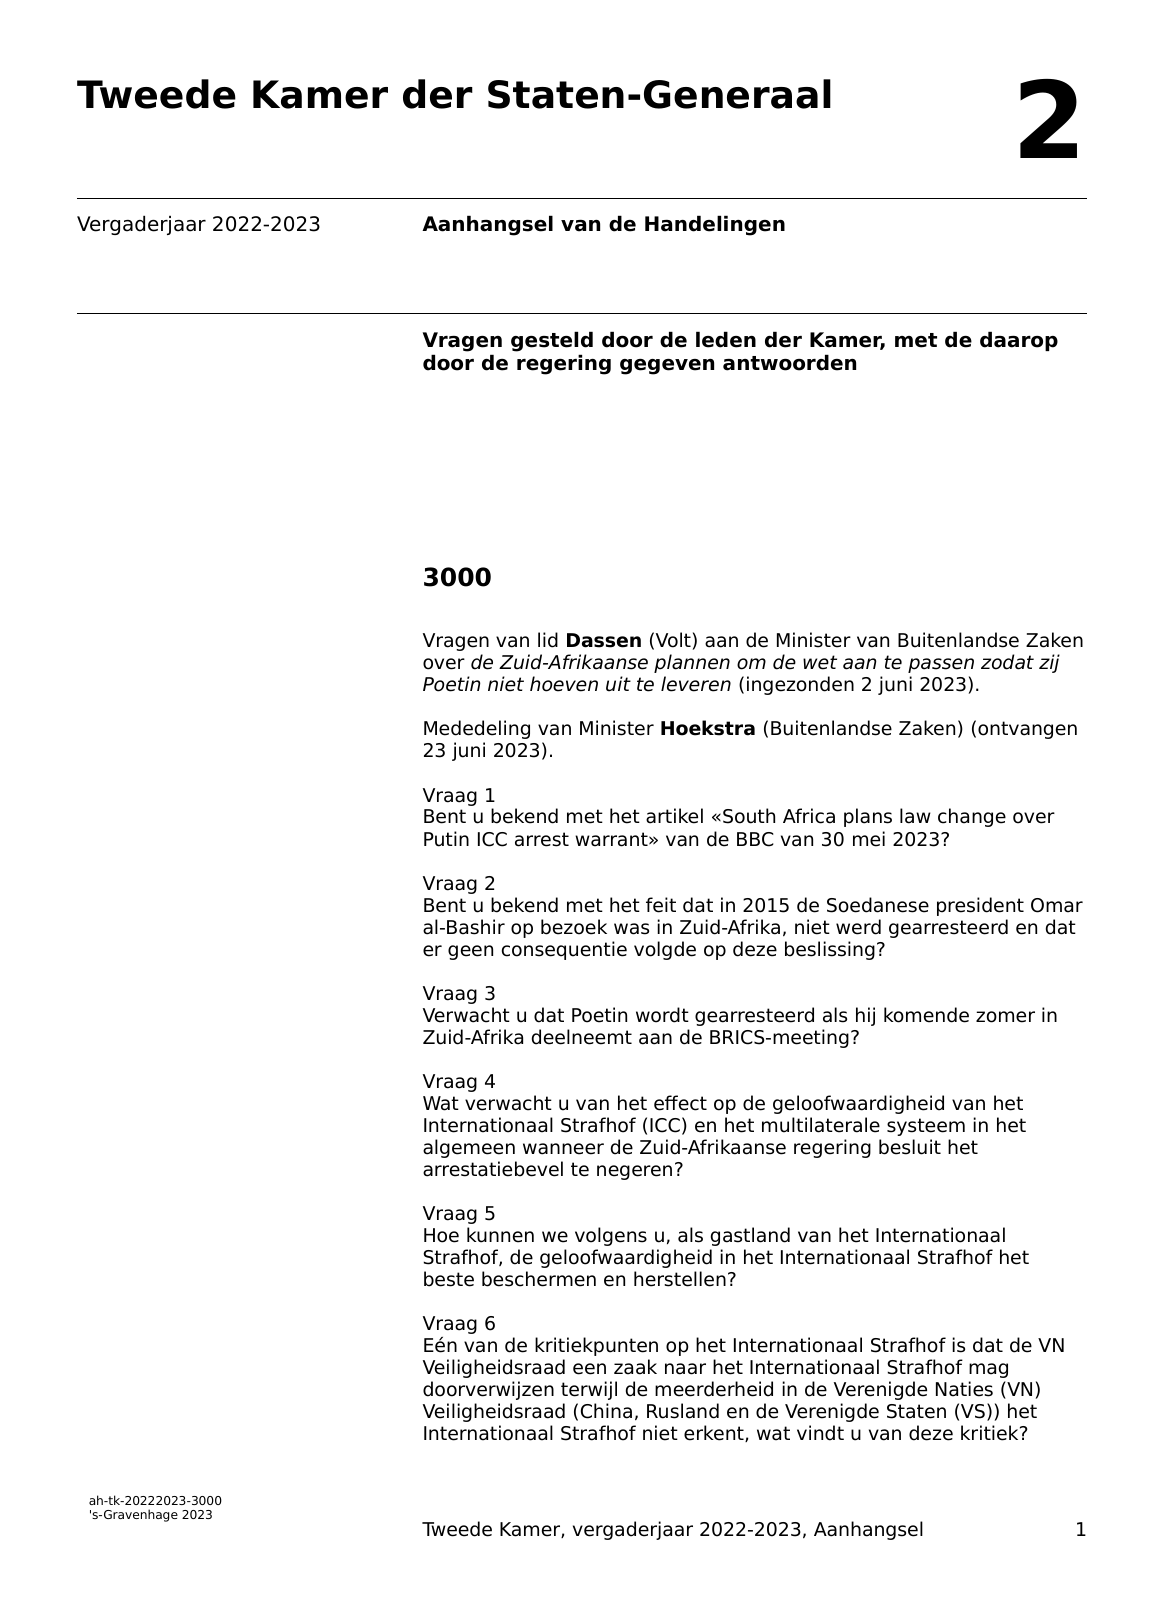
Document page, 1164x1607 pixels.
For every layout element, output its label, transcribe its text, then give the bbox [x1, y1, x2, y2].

text Vraag 6 [422, 1313, 1087, 1335]
text Bent u bekend met het artikel «South Africa plans law change over Putin ICC arrest warrant» van de BBC van 30 mei 2023? [422, 806, 1087, 850]
table_cell Vragen gesteld door de leden der Kamer, met de daarop door de regering gegeven antwoorden [422, 314, 1087, 375]
text Vragen van lid Dassen (Volt) aan de Minister van Buitenlandse Zaken over de Zuid-Afrikaanse plannen om de wet aan te passen zodat zij Poetin niet hoeven uit te leveren (ingezonden 2 juni 2023). [422, 630, 1087, 696]
text Hoe kunnen we volgens u, als gastland van het Internationaal Strafhof, de geloofwaardigheid in het Internationaal Strafhof het beste beschermen en herstellen? [422, 1225, 1087, 1291]
table_header 2 [886, 59, 1087, 198]
text Verwacht u dat Poetin wordt gearresteerd als hij komende zomer in Zuid-Afrika deelneemt aan de BRICS-meeting? [422, 1005, 1087, 1049]
table_cell Vergaderjaar 2022-2023 [77, 199, 422, 313]
table_header Tweede Kamer der Staten-Generaal [77, 59, 886, 198]
text ah-tk-20222023-3000 [88, 1494, 323, 1508]
text Vraag 2 [422, 873, 1087, 894]
text Mededeling van Minister Hoekstra (Buitenlandse Zaken) (ontvangen 23 juni 2023). [422, 718, 1087, 762]
text Vraag 5 [422, 1203, 1087, 1225]
text Vraag 1 [422, 784, 1087, 806]
text Bent u bekend met het feit dat in 2015 de Soedanese president Omar al-Bashir op bezoek was in Zuid-Afrika, niet werd gearresteerd en dat er geen consequentie volgde op deze beslissing? [422, 894, 1087, 961]
text Wat verwacht u van het effect op de geloofwaardigheid van het Internationaal Strafhof (ICC) en het multilaterale systeem in het algemeen wanneer de Zuid-Afrikaanse regering besluit het arrestatiebevel te negeren? [422, 1093, 1087, 1181]
text 3000 [422, 563, 1087, 592]
text 's-Gravenhage 2023 [88, 1508, 323, 1522]
table_cell [77, 314, 422, 375]
text Vraag 4 [422, 1071, 1087, 1093]
table_cell Aanhangsel van de Handelingen [422, 199, 1087, 313]
text Eén van de kritiekpunten op het Internationaal Strafhof is dat de VN Veiligheidsraad een zaak naar het Internationaal Strafhof mag doorverwijzen terwijl de meerderheid in de Verenigde Naties (VN) Veiligheidsraad (China, Rusland en de Verenigde Staten (VS)) het Internationaal Strafhof niet erkent, wat vindt u van deze kritiek? [422, 1335, 1087, 1445]
text Vraag 3 [422, 983, 1087, 1005]
